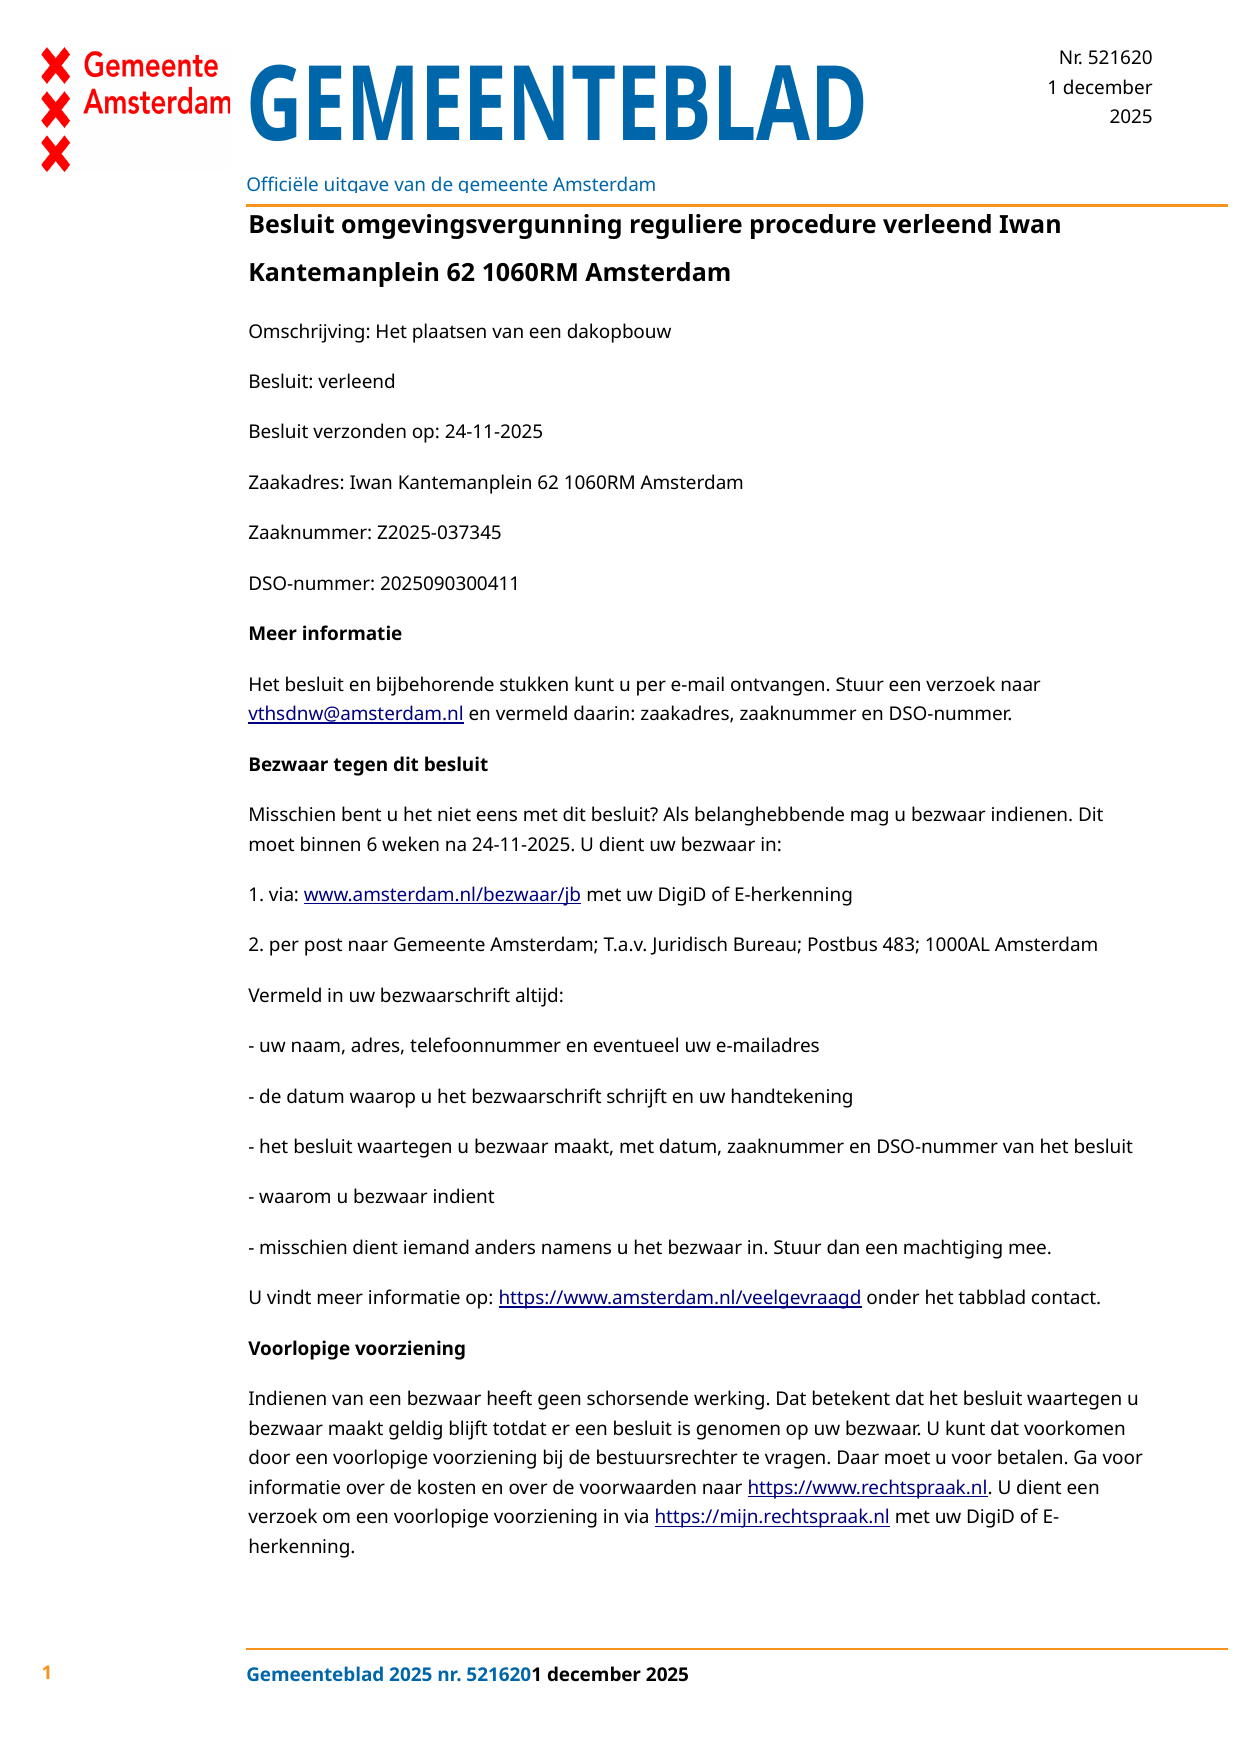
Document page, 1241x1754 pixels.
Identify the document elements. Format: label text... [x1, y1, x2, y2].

text Voorlopige voorziening [248, 1335, 1152, 1361]
text Bezwaar tegen dit besluit [248, 751, 1152, 777]
text Misschien bent u het niet eens met dit besluit? Als belanghebbende mag u bezwaar indienen. Dit moet binnen 6 weken na 24-11-2025. U dient uw bezwaar in: [248, 801, 1152, 857]
text - de datum waarop u het bezwaarschrift schrijft en uw handtekening [248, 1083, 1152, 1109]
text Meer informatie [248, 620, 1152, 646]
text Besluit: verleend [248, 368, 1152, 394]
text - het besluit waartegen u bezwaar maakt, met datum, zaaknummer en DSO-nummer van het besluit [248, 1133, 1152, 1159]
text 1. via: www.amsterdam.nl/bezwaar/jb met uw DigiD of E-herkenning [248, 881, 1152, 907]
text 2. per post naar Gemeente Amsterdam; T.a.v. Juridisch Bureau; Postbus 483; 1000AL Amsterdam [248, 932, 1152, 957]
text Indienen van een bezwaar heeft geen schorsende werking. Dat betekent dat het besluit waartegen u bezwaar maakt geldig blijft totdat er een besluit is genomen op uw bezwaar. U kunt dat voorkomen door een voorlopige voorziening bij de bestuursrechter te vragen. Daar moet u voor betalen. Ga voor informatie over de kosten en over de voorwaarden naar https://www.rechtspraak.nl. U dient een verzoek om een voorlopige voorziening in via https://mijn.rechtspraak.nl met uw DigiD of E-herkenning. [248, 1385, 1152, 1559]
text DSO-nummer: 2025090300411 [248, 570, 1152, 596]
text Omschrijving: Het plaatsen van een dakopbouw [248, 318, 1152, 344]
text Zaaknummer: Z2025-037345 [248, 519, 1152, 545]
text - misschien dient iemand anders namens u het bezwaar in. Stuur dan een machtiging mee. [248, 1234, 1152, 1260]
text Vermeld in uw bezwaarschrift altijd: [248, 982, 1152, 1008]
text Besluit verzonden op: 24-11-2025 [248, 419, 1152, 444]
picture [41, 47, 231, 172]
text U vindt meer informatie op: https://www.amsterdam.nl/veelgevraagd onder het tabblad contact. [248, 1284, 1152, 1310]
text - waarom u bezwaar indient [248, 1184, 1152, 1209]
text Het besluit en bijbehorende stukken kunt u per e-mail ontvangen. Stuur een verzoek naar vthsdnw@amsterdam.nl en vermeld daarin: zaakadres, zaaknummer en DSO-nummer. [248, 671, 1152, 726]
text - uw naam, adres, telefoonnummer en eventueel uw e-mailadres [248, 1032, 1152, 1058]
text Zaakadres: Iwan Kantemanplein 62 1060RM Amsterdam [248, 469, 1152, 495]
text Besluit omgevingsvergunning reguliere procedure verleend Iwan Kantemanplein 62 1060RM Amsterdam [248, 207, 1152, 288]
